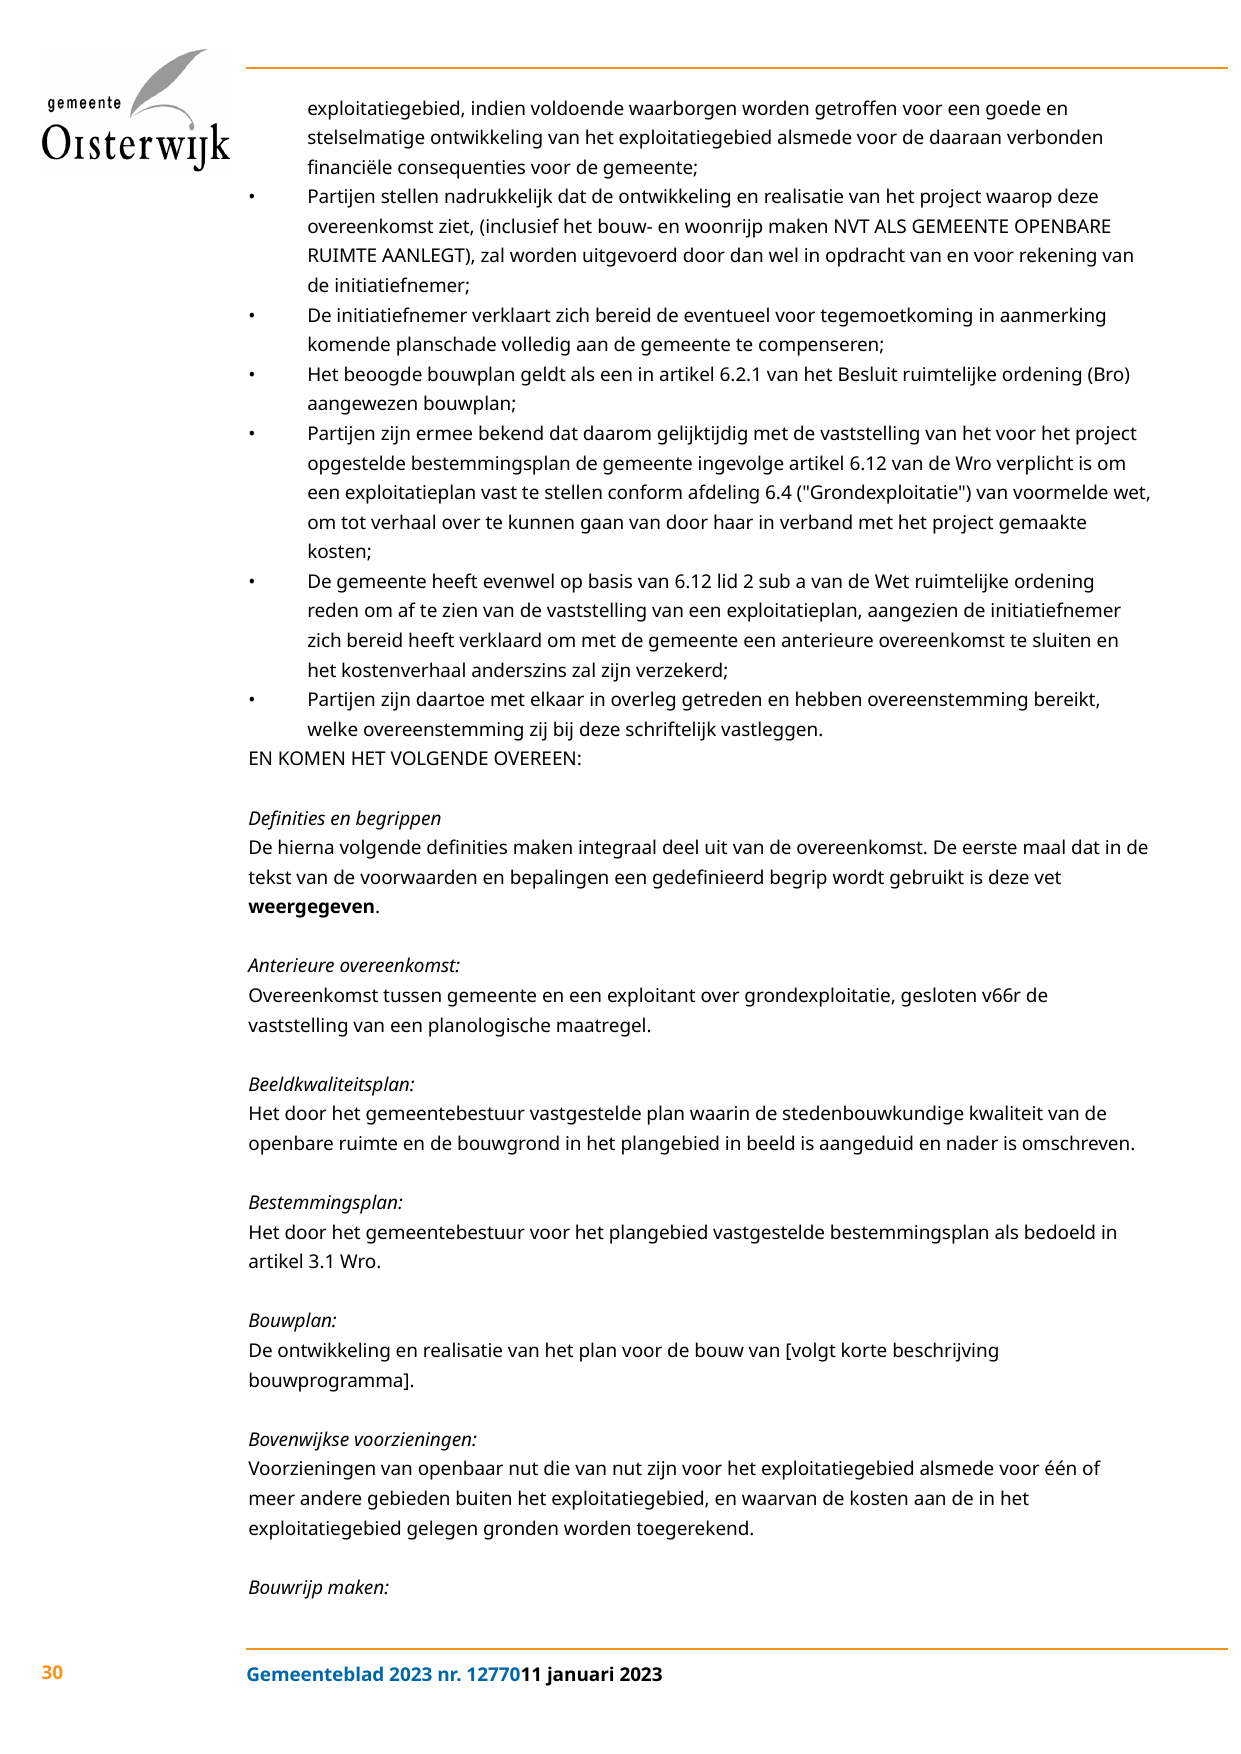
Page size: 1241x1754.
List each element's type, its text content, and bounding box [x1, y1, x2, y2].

text EN KOMEN HET VOLGENDE OVEREEN: [248, 746, 1152, 771]
picture [41, 47, 231, 172]
text Beeldkwaliteitsplan: [248, 1071, 1152, 1097]
text Voorzieningen van openbaar nut die van nut zijn voor het exploitatiegebied alsmede voor één of meer andere gebieden buiten het exploitatiegebied, en waarvan de kosten aan de in het exploitatiegebied gelegen gronden worden toegerekend. [248, 1456, 1152, 1541]
text Bestemmingsplan: [248, 1189, 1152, 1215]
list De initiatiefnemer verklaart zich bereid de eventueel voor tegemoetkoming in aanmerking komende planschade volledig aan de gemeente te compenseren; [248, 302, 1152, 357]
text Anterieure overeenkomst: [248, 953, 1152, 978]
text Overeenkomst tussen gemeente en een exploitant over grondexploitatie, gesloten v66r de vaststelling van een planologische maatregel. [248, 982, 1152, 1038]
text Het door het gemeentebestuur vastgestelde plan waarin de stedenbouwkundige kwaliteit van de openbare ruimte en de bouwgrond in het plangebied in beeld is aangeduid en nader is omschreven. [248, 1101, 1152, 1156]
text De ontwikkeling en realisatie van het plan voor de bouw van [volgt korte beschrijving bouwprogramma]. [248, 1337, 1152, 1393]
list De gemeente heeft evenwel op basis van 6.12 lid 2 sub a van de Wet ruimtelijke ordening reden om af te zien van de vaststelling van een exploitatieplan, aangezien de initiatiefnemer zich bereid heeft verklaard om met de gemeente een anterieure overeenkomst te sluiten en het kostenverhaal anderszins zal zijn verzekerd; [248, 568, 1152, 683]
text Bouwrijp maken: [248, 1574, 1152, 1600]
text Bouwplan: [248, 1308, 1152, 1333]
list Partijen zijn ermee bekend dat daarom gelijktijdig met de vaststelling van het voor het project opgestelde bestemmingsplan de gemeente ingevolge artikel 6.12 van de Wro verplicht is om een exploitatieplan vast te stellen conform afdeling 6.4 ("Grondexploitatie") van voormelde wet, om tot verhaal over te kunnen gaan van door haar in verband met het project gemaakte kosten; [248, 420, 1152, 564]
list Partijen stellen nadrukkelijk dat de ontwikkeling en realisatie van het project waarop deze overeenkomst ziet, (inclusief het bouw- en woonrijp maken NVT ALS GEMEENTE OPENBARE RUIMTE AANLEGT), zal worden uitgevoerd door dan wel in opdracht van en voor rekening van de initiatiefnemer; [248, 183, 1152, 298]
text Het door het gemeentebestuur voor het plangebied vastgestelde bestemmingsplan als bedoeld in artikel 3.1 Wro. [248, 1219, 1152, 1274]
text Bovenwijkse voorzieningen: [248, 1426, 1152, 1452]
text De hierna volgende definities maken integraal deel uit van de overeenkomst. De eerste maal dat in de tekst van de voorwaarden en bepalingen een gedefinieerd begrip wordt gebruikt is deze vet weergegeven. [248, 834, 1152, 919]
list Partijen zijn daartoe met elkaar in overleg getreden en hebben overeenstemming bereikt, welke overeenstemming zij bij deze schriftelijk vastleggen. [248, 686, 1152, 742]
list Het beoogde bouwplan geldt als een in artikel 6.2.1 van het Besluit ruimtelijke ordening (Bro) aangewezen bouwplan; [248, 361, 1152, 416]
list exploitatiegebied, indien voldoende waarborgen worden getroffen voor een goede en stelselmatige ontwikkeling van het exploitatiegebied alsmede voor de daaraan verbonden financiële consequenties voor de gemeente; [248, 95, 1152, 180]
text Definities en begrippen [248, 805, 1152, 831]
